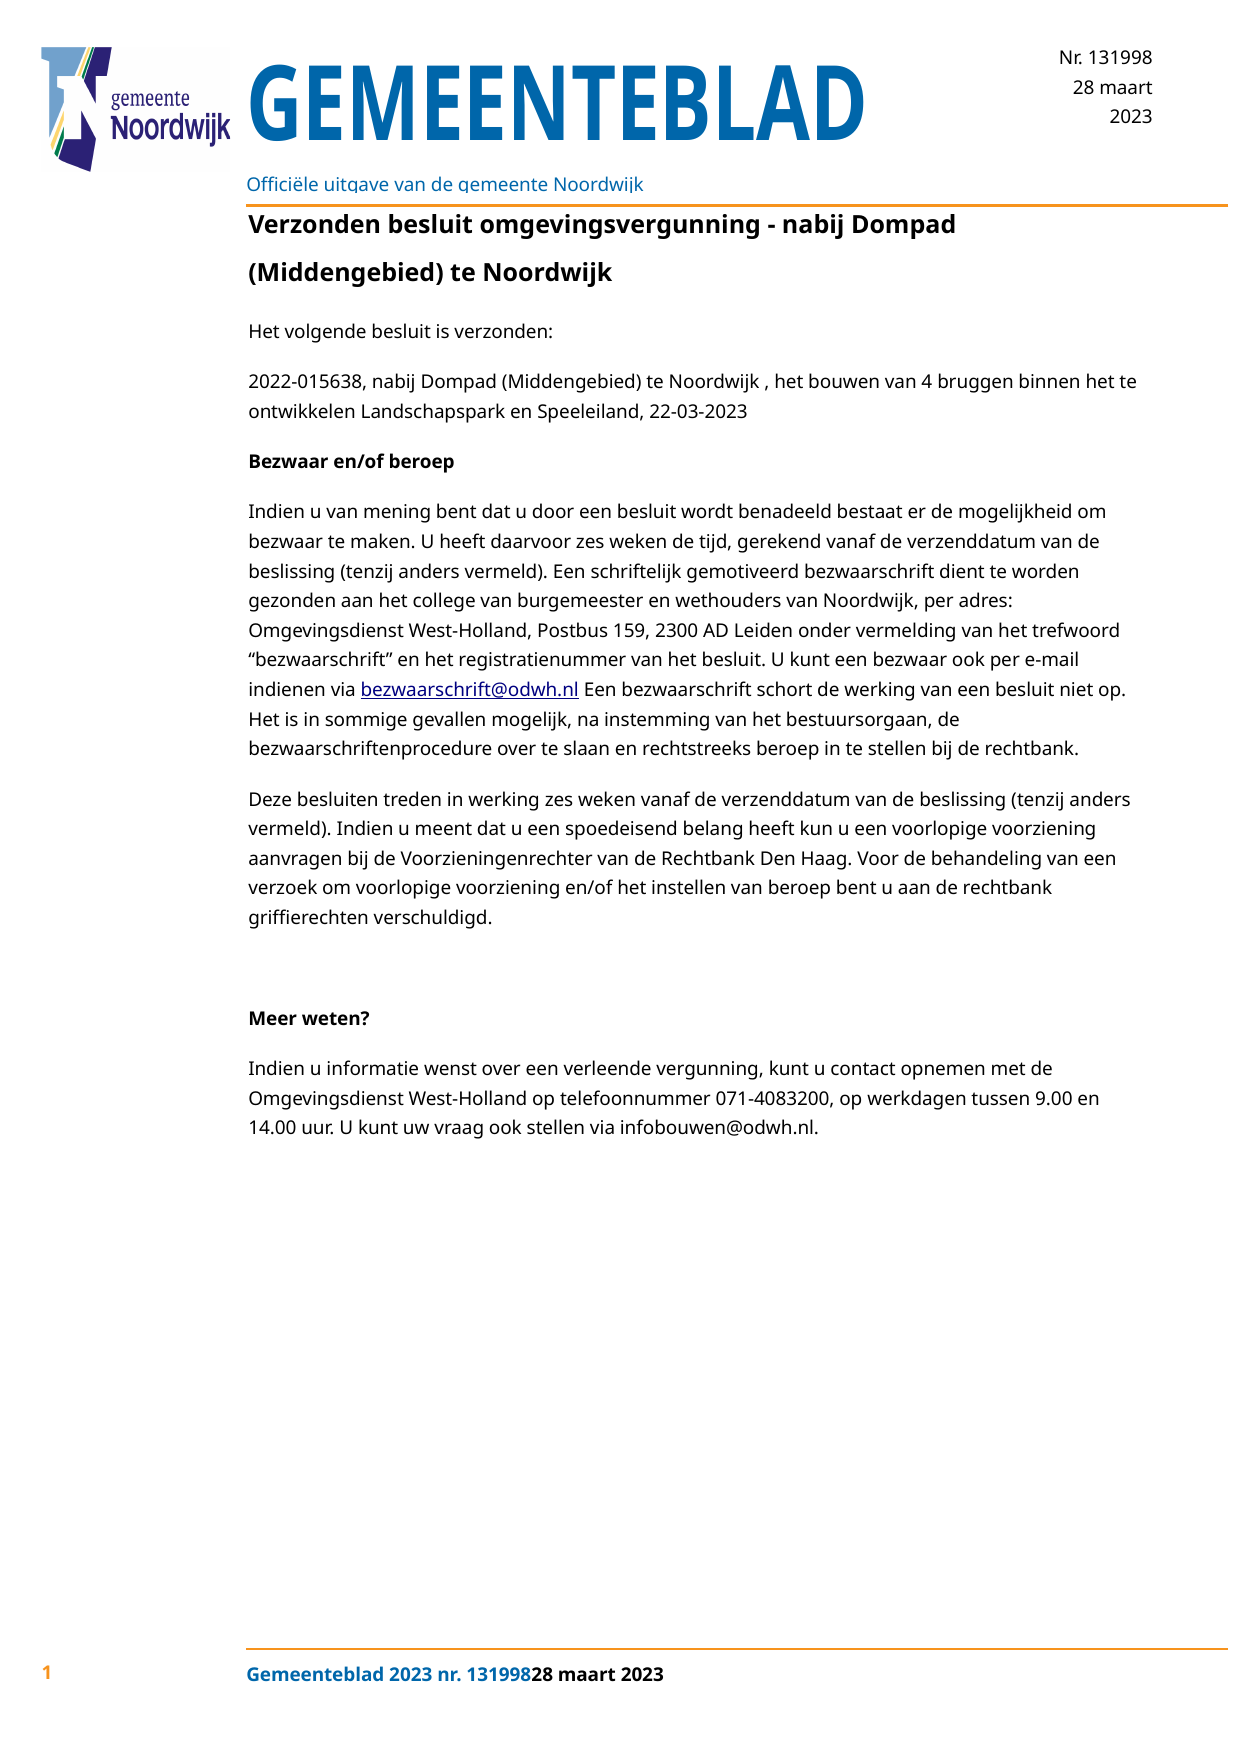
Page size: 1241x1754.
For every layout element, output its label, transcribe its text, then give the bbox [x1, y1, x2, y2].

text Meer weten? [248, 1005, 1152, 1031]
picture [41, 47, 231, 172]
text Indien u informatie wenst over een verleende vergunning, kunt u contact opnemen met de Omgevingsdienst West-Holland op telefoonnummer 071-4083200, op werkdagen tussen 9.00 en 14.00 uur. U kunt uw vraag ook stellen via infobouwen@odwh.nl. [248, 1055, 1152, 1140]
text Verzonden besluit omgevingsvergunning - nabij Dompad (Middengebied) te Noordwijk [248, 207, 1152, 288]
text Bezwaar en/of beroep [248, 448, 1152, 474]
text Het volgende besluit is verzonden: [248, 318, 1152, 344]
text Deze besluiten treden in werking zes weken vanaf de verzenddatum van de beslissing (tenzij anders vermeld). Indien u meent dat u een spoedeisend belang heeft kun u een voorlopige voorziening aanvragen bij de Voorzieningenrechter van de Rechtbank Den Haag. Voor de behandeling van een verzoek om voorlopige voorziening en/of het instellen van beroep bent u aan de rechtbank griffierechten verschuldigd. [248, 786, 1152, 930]
text 2022-015638, nabij Dompad (Middengebied) te Noordwijk , het bouwen van 4 bruggen binnen het te ontwikkelen Landschapspark en Speeleiland, 22-03-2023 [248, 368, 1152, 424]
text Indien u van mening bent dat u door een besluit wordt benadeeld bestaat er de mogelijkheid om bezwaar te maken. U heeft daarvoor zes weken de tijd, gerekend vanaf de verzenddatum van de beslissing (tenzij anders vermeld). Een schriftelijk gemotiveerd bezwaarschrift dient te worden gezonden aan het college van burgemeester en wethouders van Noordwijk, per adres: Omgevingsdienst West-Holland, Postbus 159, 2300 AD Leiden onder vermelding van het trefwoord “bezwaarschrift” en het registratienummer van het besluit. U kunt een bezwaar ook per e-mail indienen via bezwaarschrift@odwh.nl Een bezwaarschrift schort de werking van een besluit niet op. Het is in sommige gevallen mogelijk, na instemming van het bestuursorgaan, de bezwaarschriftenprocedure over te slaan en rechtstreeks beroep in te stellen bij de rechtbank. [248, 499, 1152, 761]
